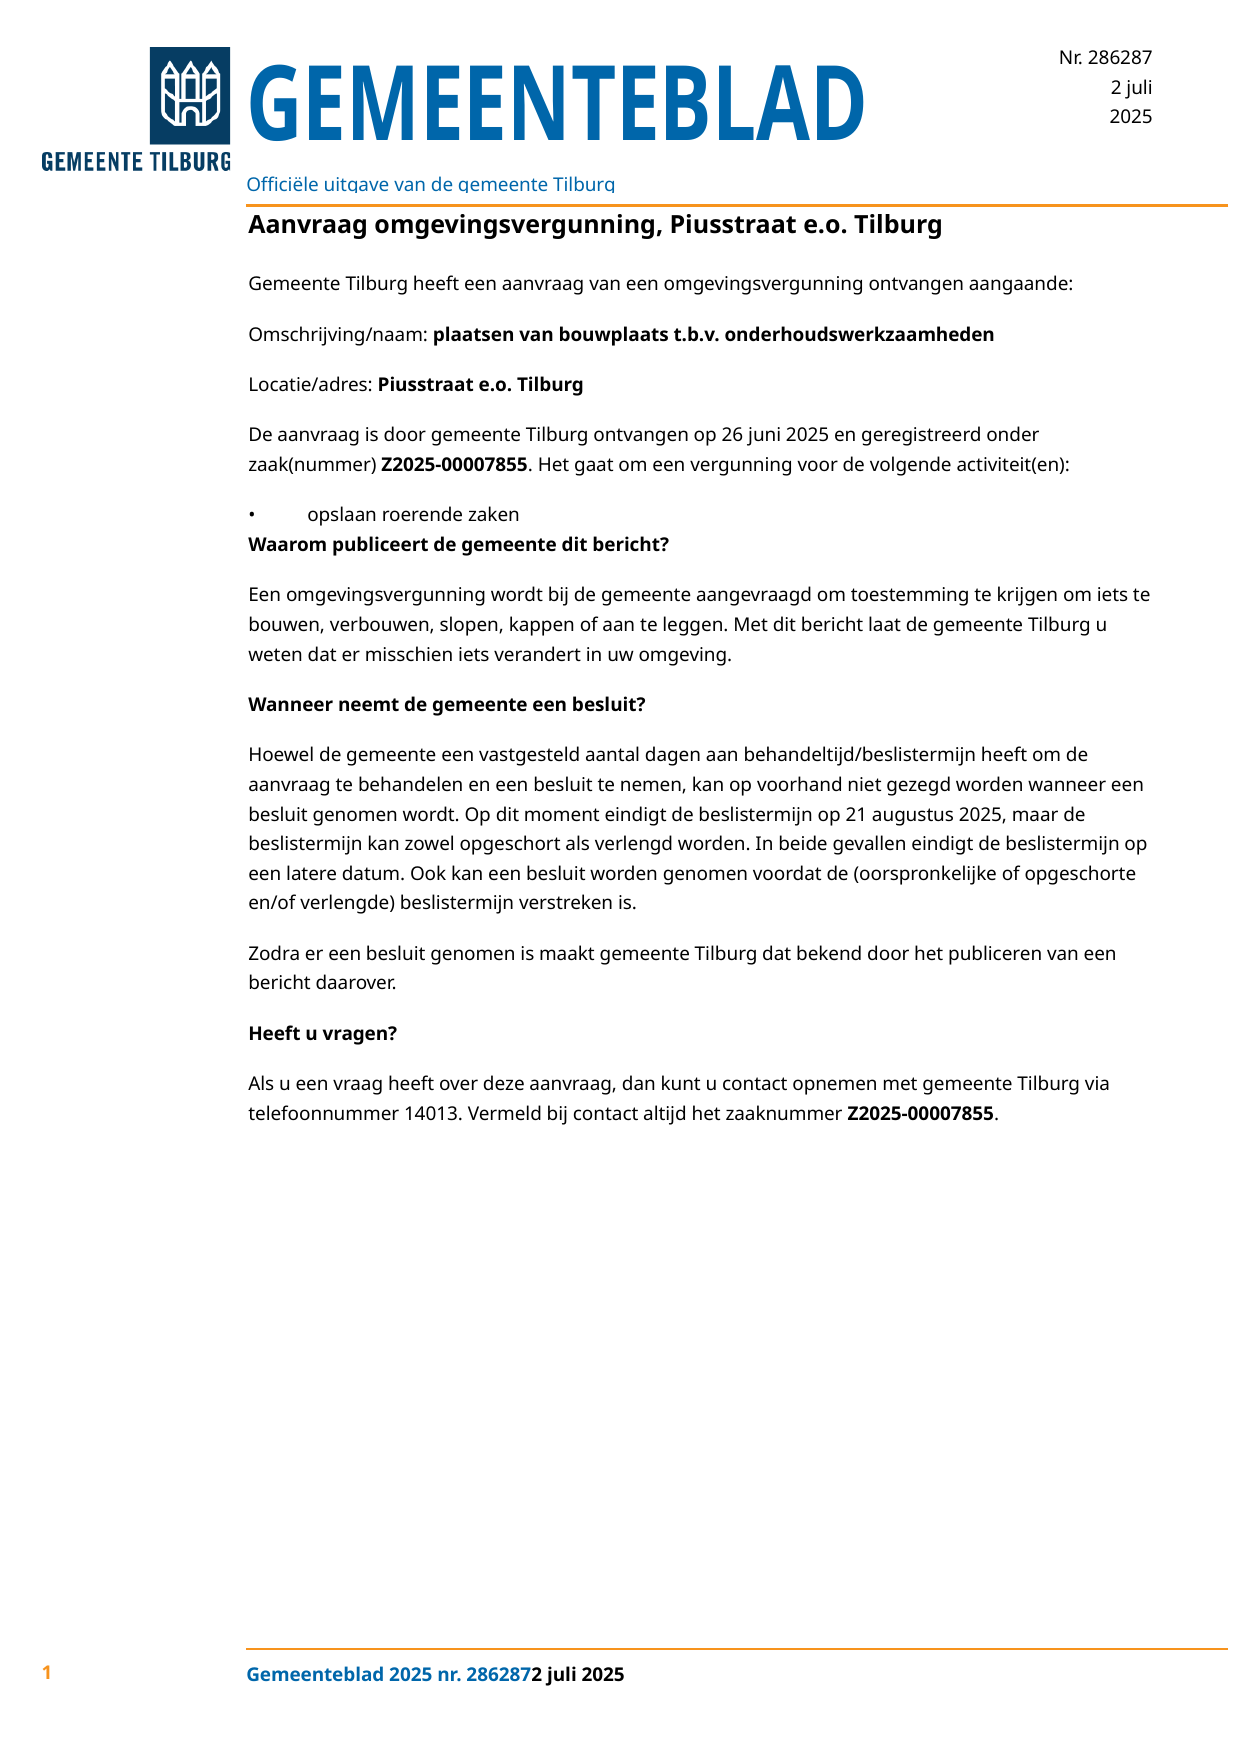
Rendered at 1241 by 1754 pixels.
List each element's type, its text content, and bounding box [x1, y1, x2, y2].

text Een omgevingsvergunning wordt bij de gemeente aangevraagd om toestemming te krijgen om iets te bouwen, verbouwen, slopen, kappen of aan te leggen. Met dit bericht laat de gemeente Tilburg u weten dat er misschien iets verandert in uw omgeving. [248, 582, 1152, 666]
picture [41, 47, 231, 172]
text Hoewel de gemeente een vastgesteld aantal dagen aan behandeltijd/beslistermijn heeft om de aanvraag te behandelen en een besluit te nemen, kan op voorhand niet gezegd worden wanneer een besluit genomen wordt. Op dit moment eindigt de beslistermijn op 21 augustus 2025, maar de beslistermijn kan zowel opgeschort als verlengd worden. In beide gevallen eindigt de beslistermijn op een latere datum. Ook kan een besluit worden genomen voordat de (oorspronkelijke of opgeschorte en/of verlengde) beslistermijn verstreken is. [248, 742, 1152, 915]
text Zodra er een besluit genomen is maakt gemeente Tilburg dat bekend door het publiceren van een bericht daarover. [248, 940, 1152, 995]
text De aanvraag is door gemeente Tilburg ontvangen op 26 juni 2025 en geregistreerd onder zaak(nummer) Z2025-00007855. Het gaat om een vergunning voor de volgende activiteit(en): [248, 422, 1152, 477]
text Omschrijving/naam: plaatsen van bouwplaats t.b.v. onderhoudswerkzaamheden [248, 321, 1152, 346]
text Gemeente Tilburg heeft een aanvraag van een omgevingsvergunning ontvangen aangaande: [248, 270, 1152, 296]
text Als u een vraag heeft over deze aanvraag, dan kunt u contact opnemen met gemeente Tilburg via telefoonnummer 14013. Vermeld bij contact altijd het zaaknummer Z2025-00007855. [248, 1070, 1152, 1126]
list opslaan roerende zaken [248, 502, 1152, 527]
text Aanvraag omgevingsvergunning, Piusstraat e.o. Tilburg [248, 207, 1152, 241]
text Waarom publiceert de gemeente dit bericht? [248, 531, 1152, 557]
text Wanneer neemt de gemeente een besluit? [248, 691, 1152, 717]
text Heeft u vragen? [248, 1020, 1152, 1046]
text Locatie/adres: Piusstraat e.o. Tilburg [248, 371, 1152, 397]
